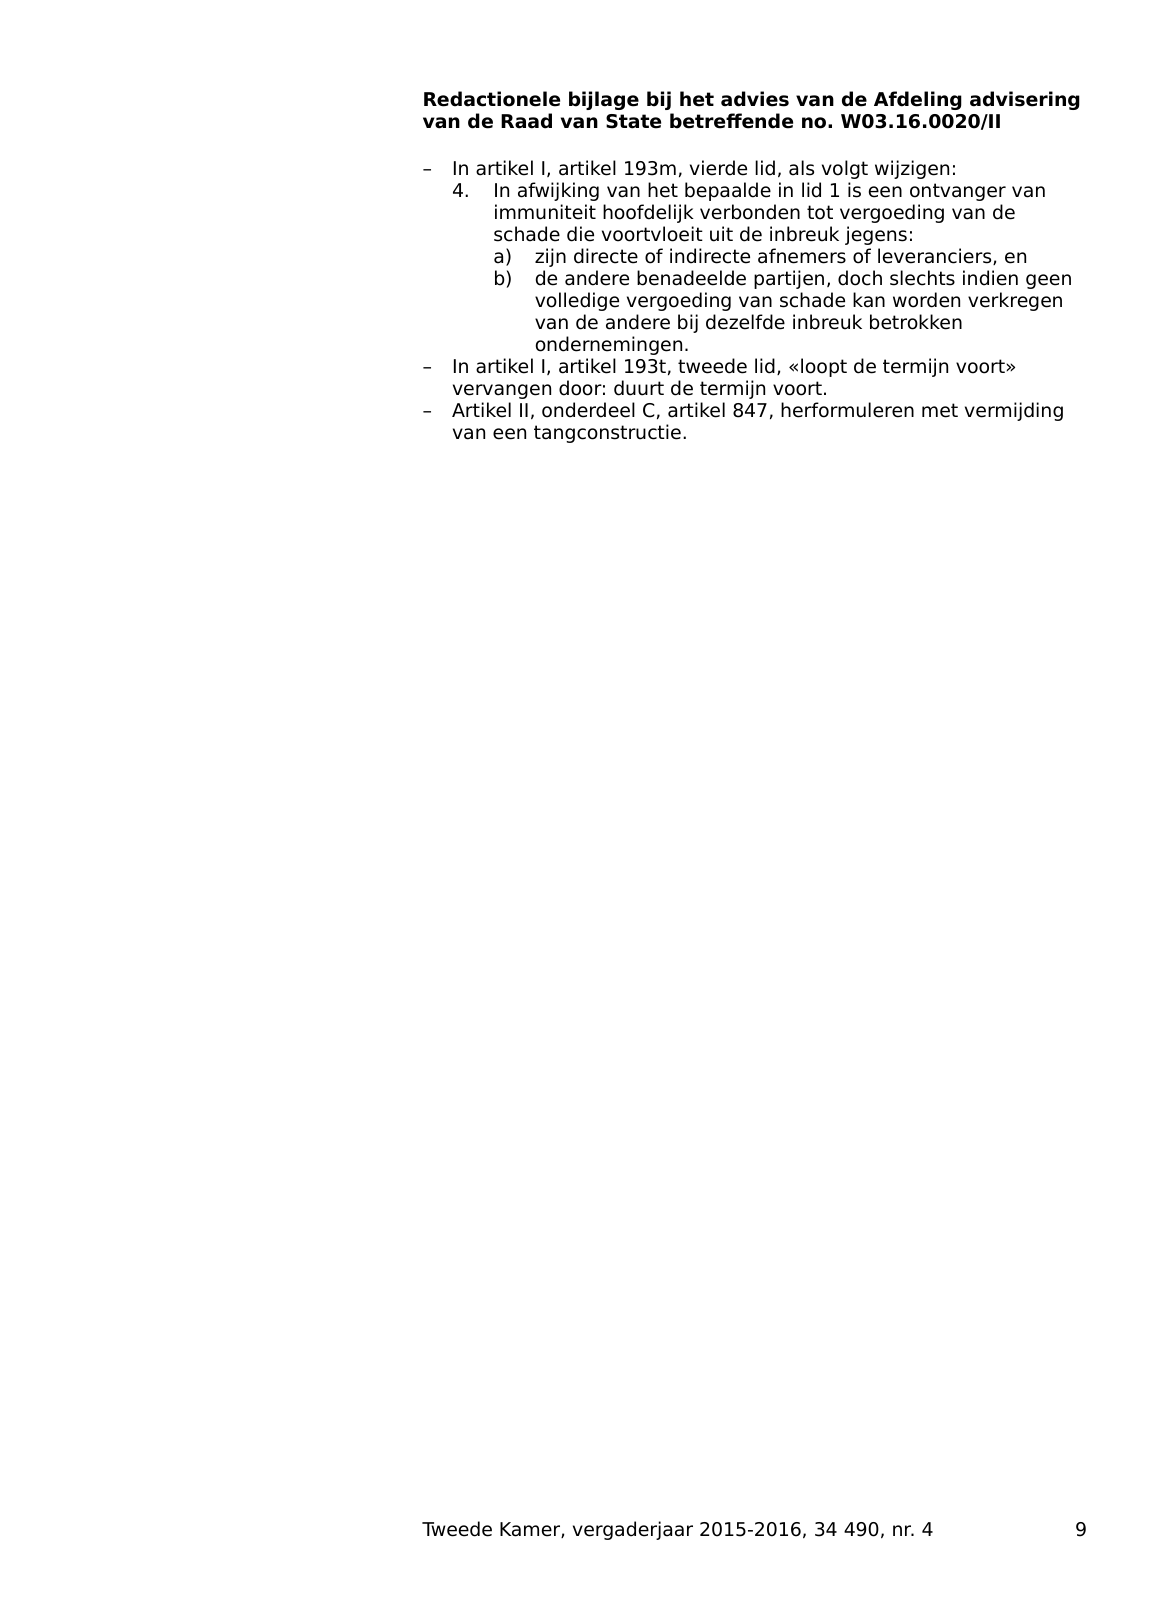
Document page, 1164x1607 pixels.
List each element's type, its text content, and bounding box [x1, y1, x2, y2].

subtitle Redactionele bijlage bij het advies van de Afdeling advisering van de Raad van State betreffende no. W03.16.0020/II [77, 89, 1087, 133]
text – Artikel II, onderdeel C, artikel 847, herformuleren met vermijding van een tangconstructie. [422, 400, 1087, 444]
text – In artikel I, artikel 193m, vierde lid, als volgt wijzigen: [422, 158, 1087, 180]
text 4. In afwijking van het bepaalde in lid 1 is een ontvanger van immuniteit hoofdelijk verbonden tot vergoeding van de schade die voortvloeit uit de inbreuk jegens: [452, 180, 1087, 246]
text a) zijn directe of indirecte afnemers of leveranciers, en [493, 246, 1087, 268]
text b) de andere benadeelde partijen, doch slechts indien geen volledige vergoeding van schade kan worden verkregen van de andere bij dezelfde inbreuk betrokken ondernemingen. [493, 268, 1087, 356]
text – In artikel I, artikel 193t, tweede lid, «loopt de termijn voort» vervangen door: duurt de termijn voort. [422, 356, 1087, 400]
